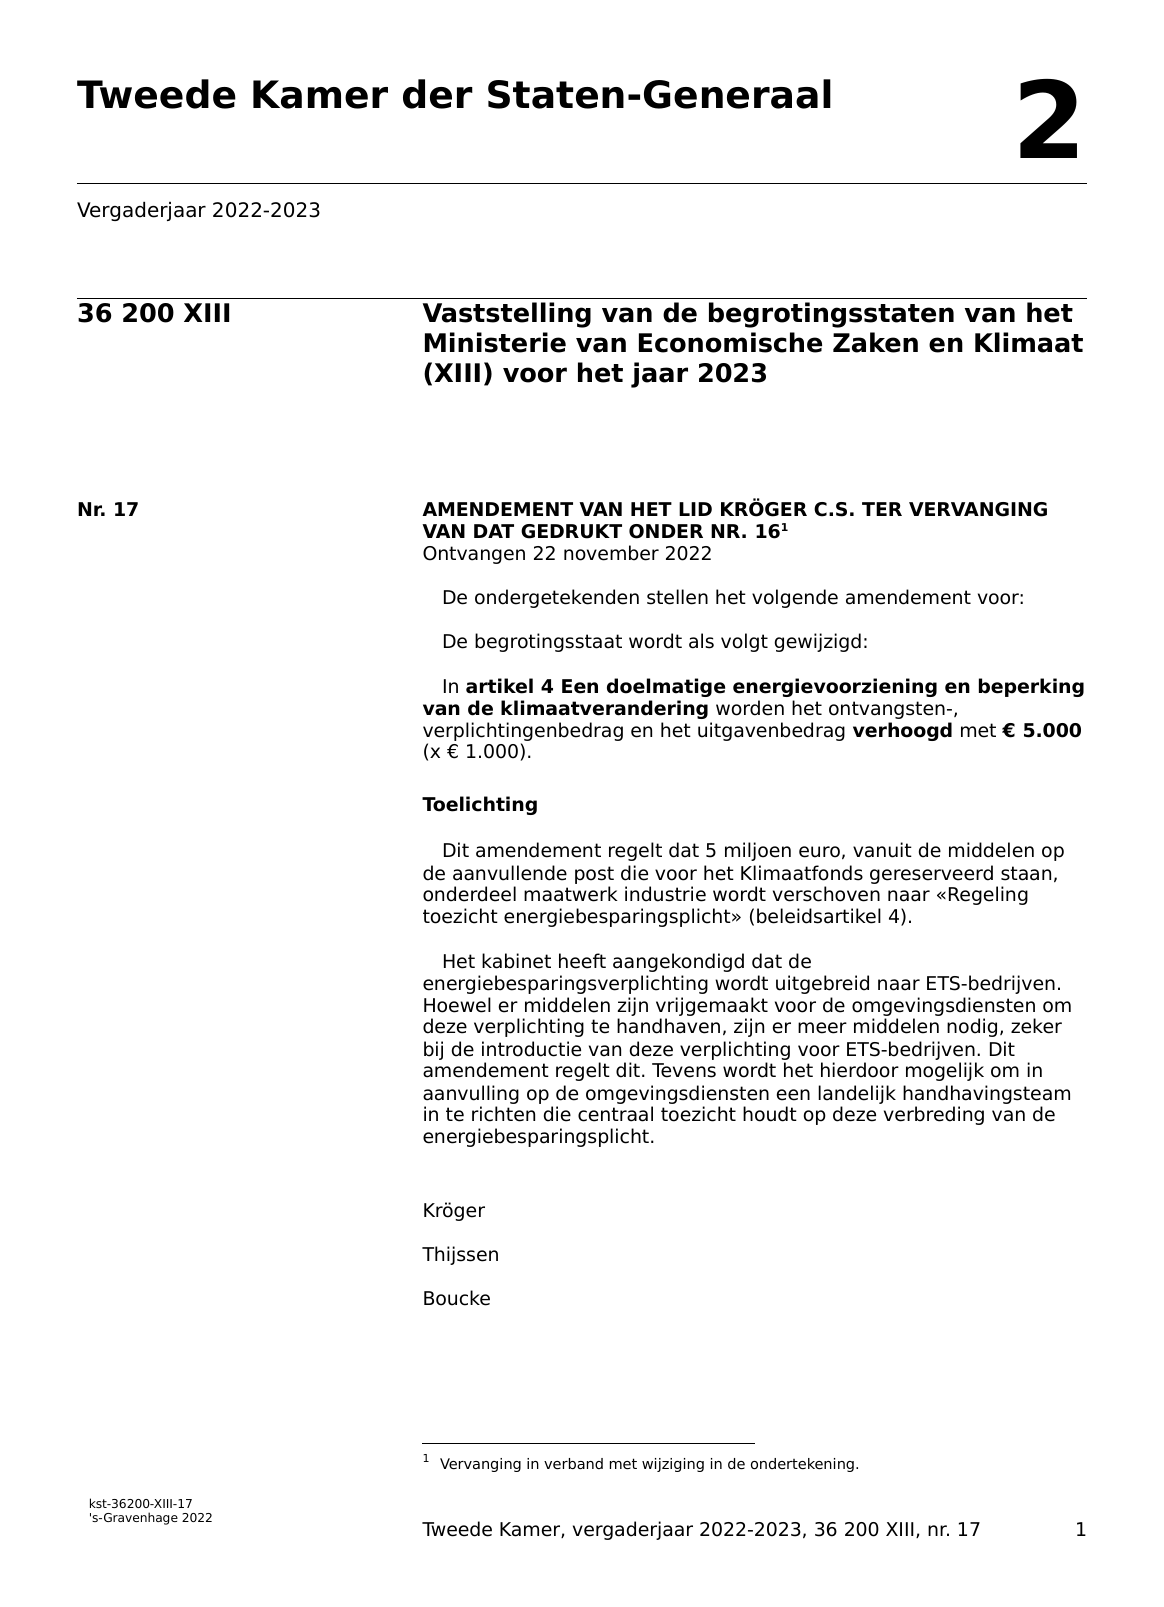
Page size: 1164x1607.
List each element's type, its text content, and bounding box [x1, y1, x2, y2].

table_header 2 [886, 59, 1087, 183]
text In artikel 4 Een doelmatige energievoorziening en beperking van de klimaatverandering worden het ontvangsten-, verplichtingenbedrag en het uitgavenbedrag verhoogd met € 5.000 (x € 1.000). [422, 676, 1087, 763]
subtitle Nr. 17 AMENDEMENT VAN HET LID KRÖGER C.S. TER VERVANGING VAN DAT GEDRUKT ONDER NR. 16 [77, 499, 1087, 543]
table_header Tweede Kamer der Staten-Generaal [77, 59, 886, 183]
text Het kabinet heeft aangekondigd dat de energiebesparingsverplichting wordt uitgebreid naar ETS-bedrijven. Hoewel er middelen zijn vrijgemaakt voor de omgevingsdiensten om deze verplichting te handhaven, zijn er meer middelen nodig, zeker bij de introductie van deze verplichting voor ETS-bedrijven. Dit amendement regelt dit. Tevens wordt het hierdoor mogelijk om in aanvulling op de omgevingsdiensten een landelijk handhavingsteam in te richten die centraal toezicht houdt op deze verbreding van de energiebesparingsplicht. [422, 951, 1087, 1148]
text 's-Gravenhage 2022 [88, 1511, 323, 1525]
text De ondergetekenden stellen het volgende amendement voor: [422, 587, 1087, 609]
table_cell Vergaderjaar 2022-2023 [77, 184, 1087, 298]
subtitle Toelichting [422, 793, 1087, 815]
text De begrotingsstaat wordt als volgt gewijzigd: [422, 631, 1087, 653]
text Kröger Thijssen Boucke [422, 1178, 1087, 1310]
text kst-36200-XIII-17 [88, 1497, 323, 1511]
text Dit amendement regelt dat 5 miljoen euro, vanuit de middelen op de aanvullende post die voor het Klimaatfonds gereserveerd staan, onderdeel maatwerk industrie wordt verschoven naar «Regeling toezicht energiebesparingsplicht» (beleidsartikel 4). [422, 840, 1087, 928]
subtitle 36 200 XIII Vaststelling van de begrotingsstaten van het Ministerie van Economische Zaken en Klimaat (XIII) voor het jaar 2023 [77, 299, 1087, 388]
text Ontvangen 22 november 2022 [422, 543, 1087, 565]
text Vervanging in verband met wijziging in de ondertekening. [422, 1452, 1087, 1474]
